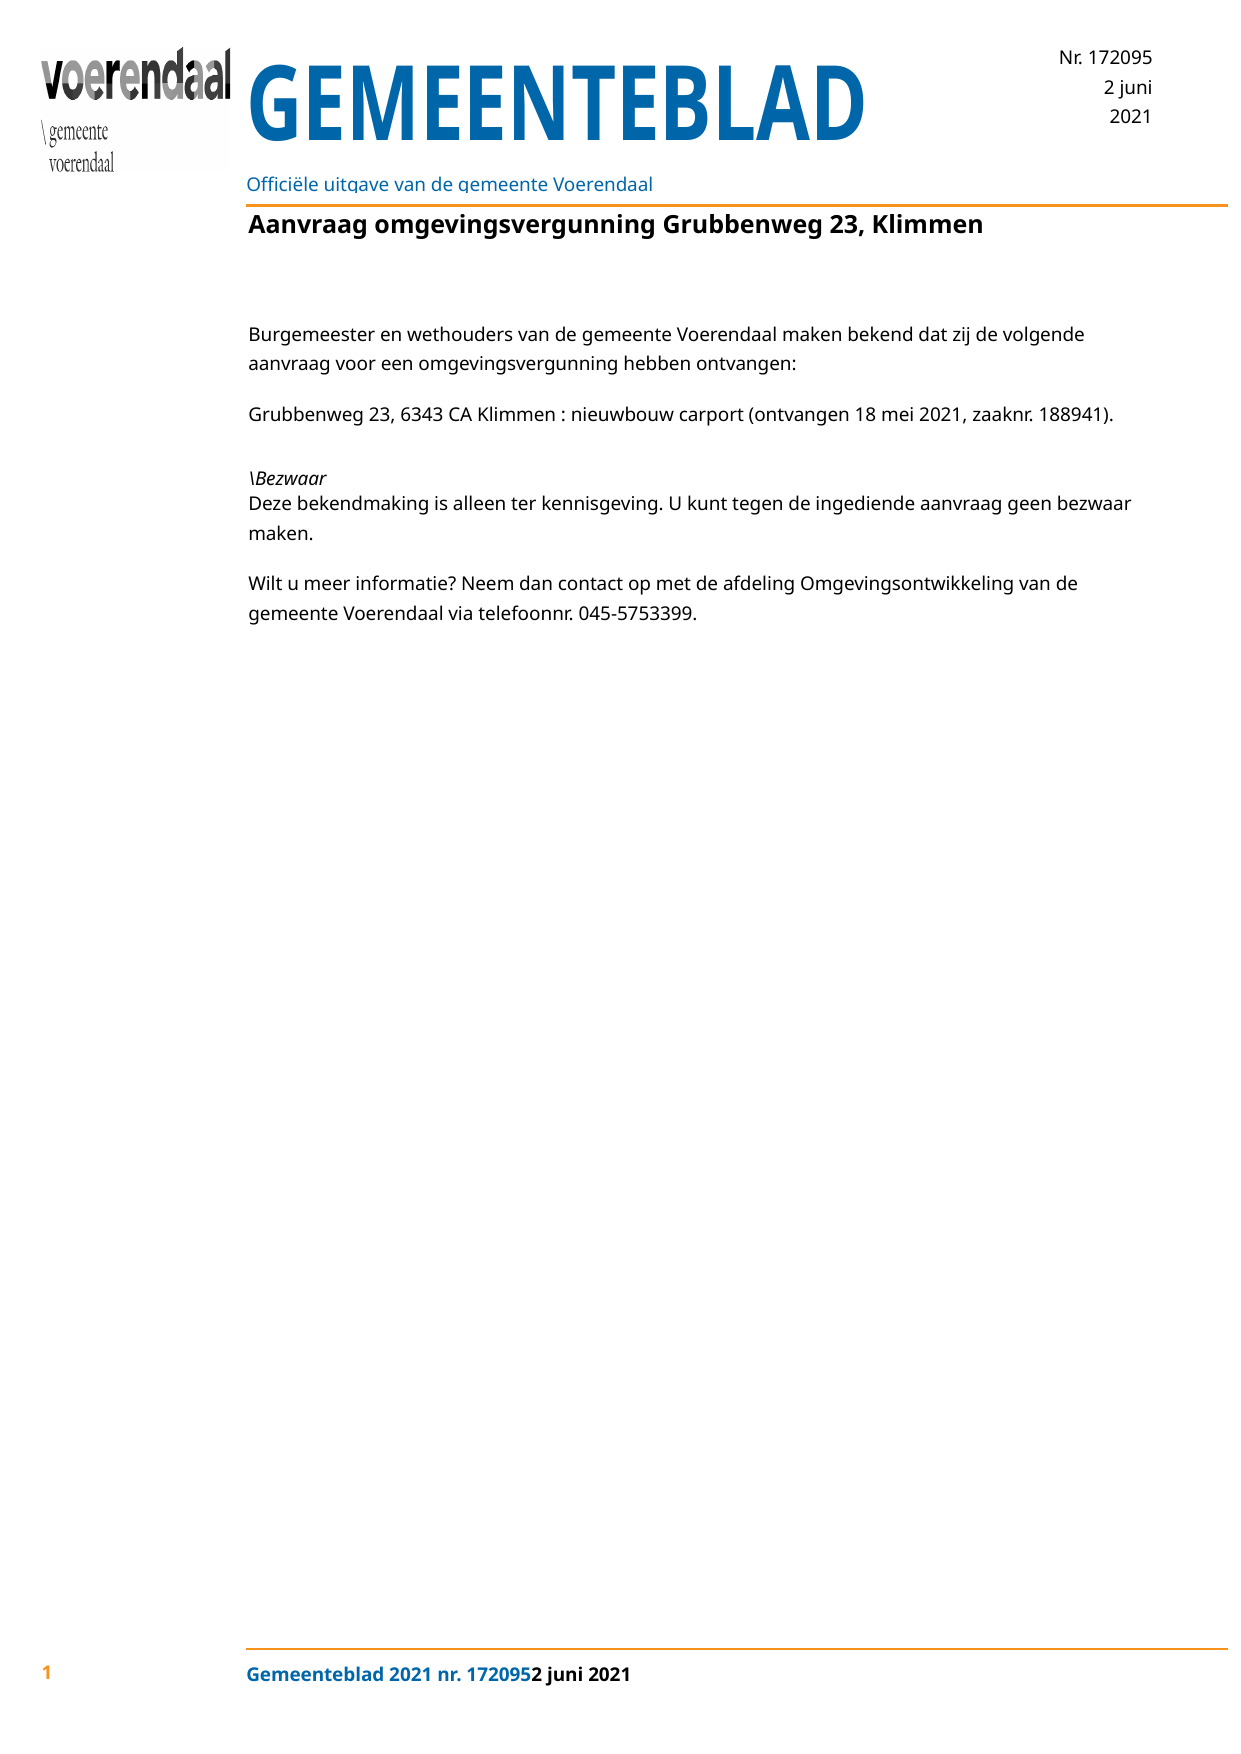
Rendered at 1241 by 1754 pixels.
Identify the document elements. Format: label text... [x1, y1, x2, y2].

picture [41, 47, 231, 172]
text Wilt u meer informatie? Neem dan contact op met de afdeling Omgevingsontwikkeling van de gemeente Voerendaal via telefoonnr. 045-5753399. [248, 570, 1152, 626]
text Burgemeester en wethouders van de gemeente Voerendaal maken bekend dat zij de volgende aanvraag voor een omgevingsvergunning hebben ontvangen: [248, 321, 1152, 376]
text Grubbenweg 23, 6343 CA Klimmen : nieuwbouw carport (ontvangen 18 mei 2021, zaaknr. 188941). [248, 401, 1152, 426]
text Deze bekendmaking is alleen ter kennisgeving. U kunt tegen de ingediende aanvraag geen bezwaar maken. [248, 490, 1152, 546]
text Aanvraag omgevingsvergunning Grubbenweg 23, Klimmen [248, 207, 1152, 241]
text \Bezwaar [248, 465, 1152, 490]
